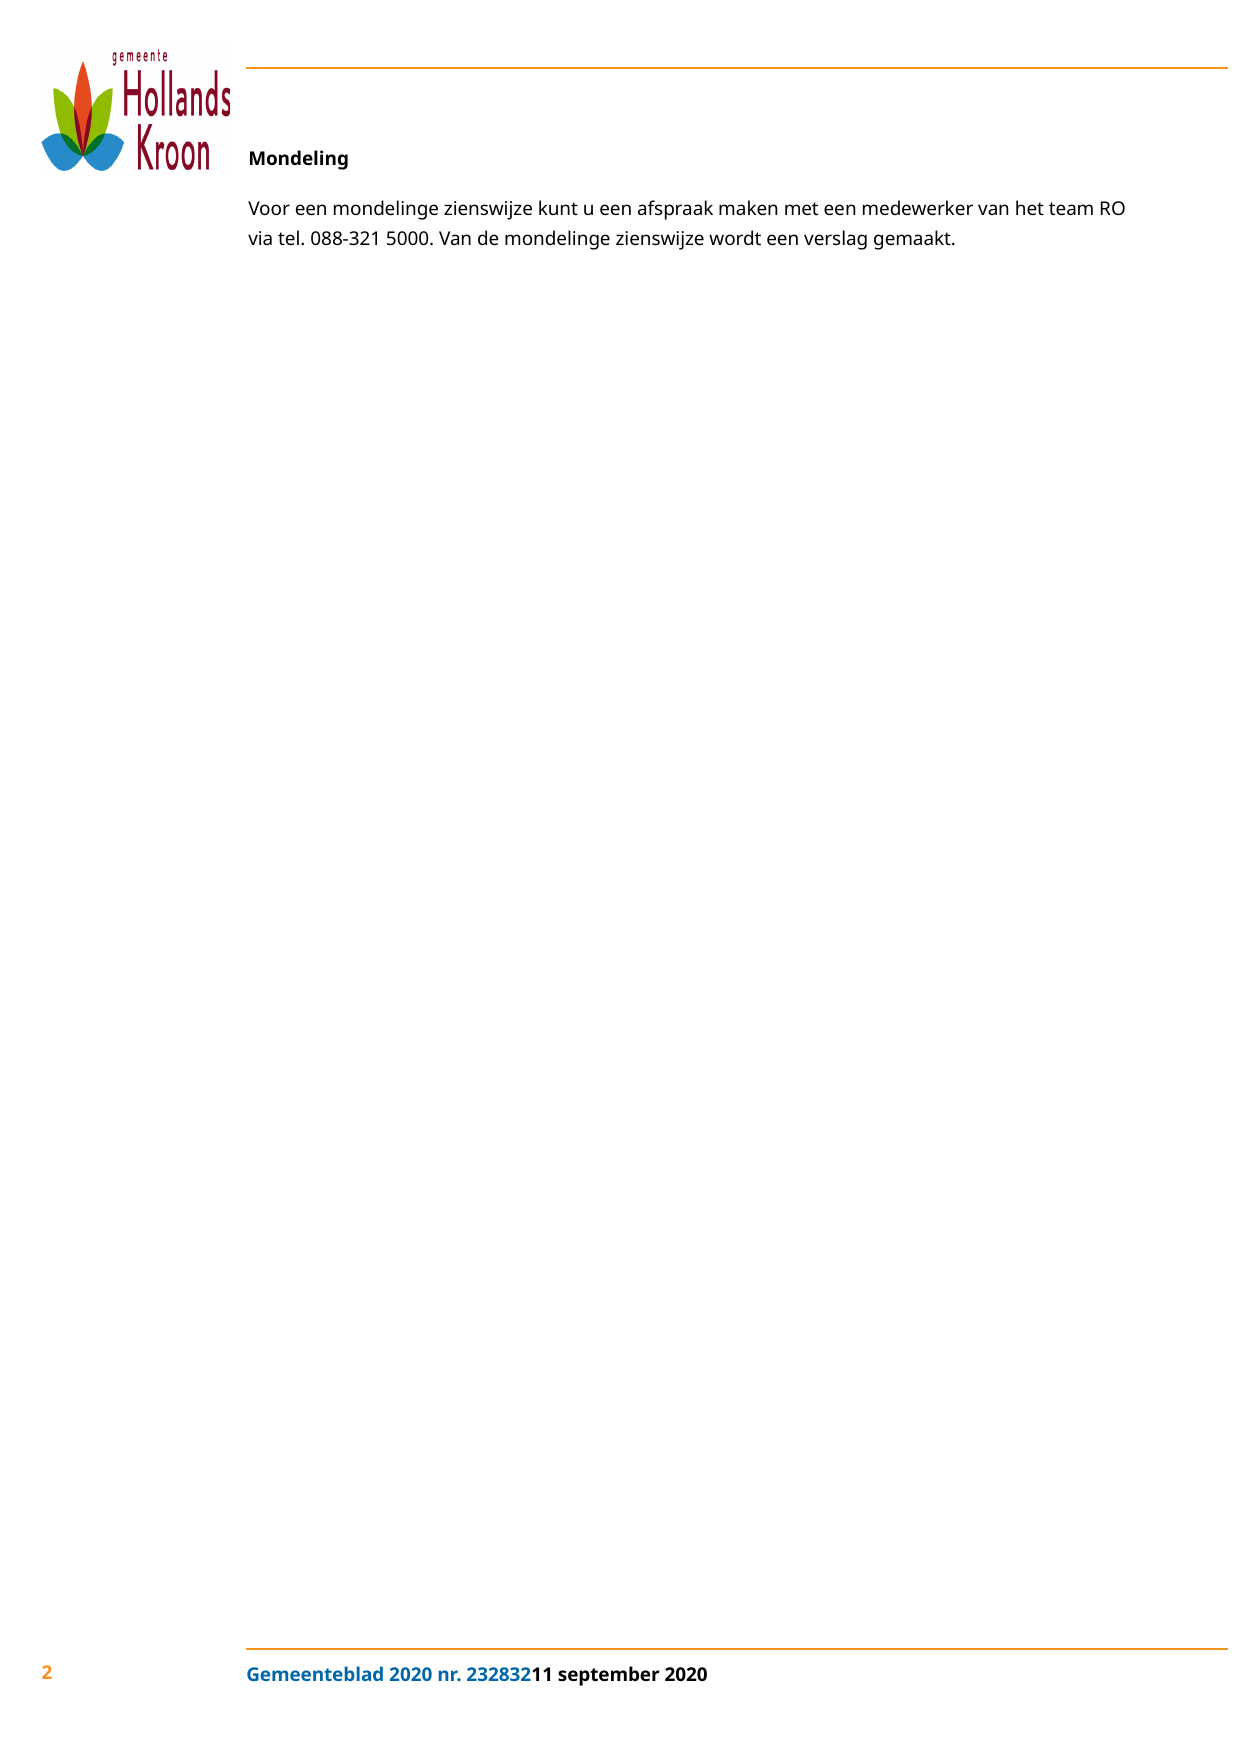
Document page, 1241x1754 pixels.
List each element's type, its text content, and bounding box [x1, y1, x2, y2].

picture [41, 47, 231, 172]
text Voor een mondelinge zienswijze kunt u een afspraak maken met een medewerker van het team RO via tel. 088-321 5000. Van de mondelinge zienswijze wordt een verslag gemaakt. [248, 196, 1152, 251]
text Mondeling [248, 145, 1152, 171]
